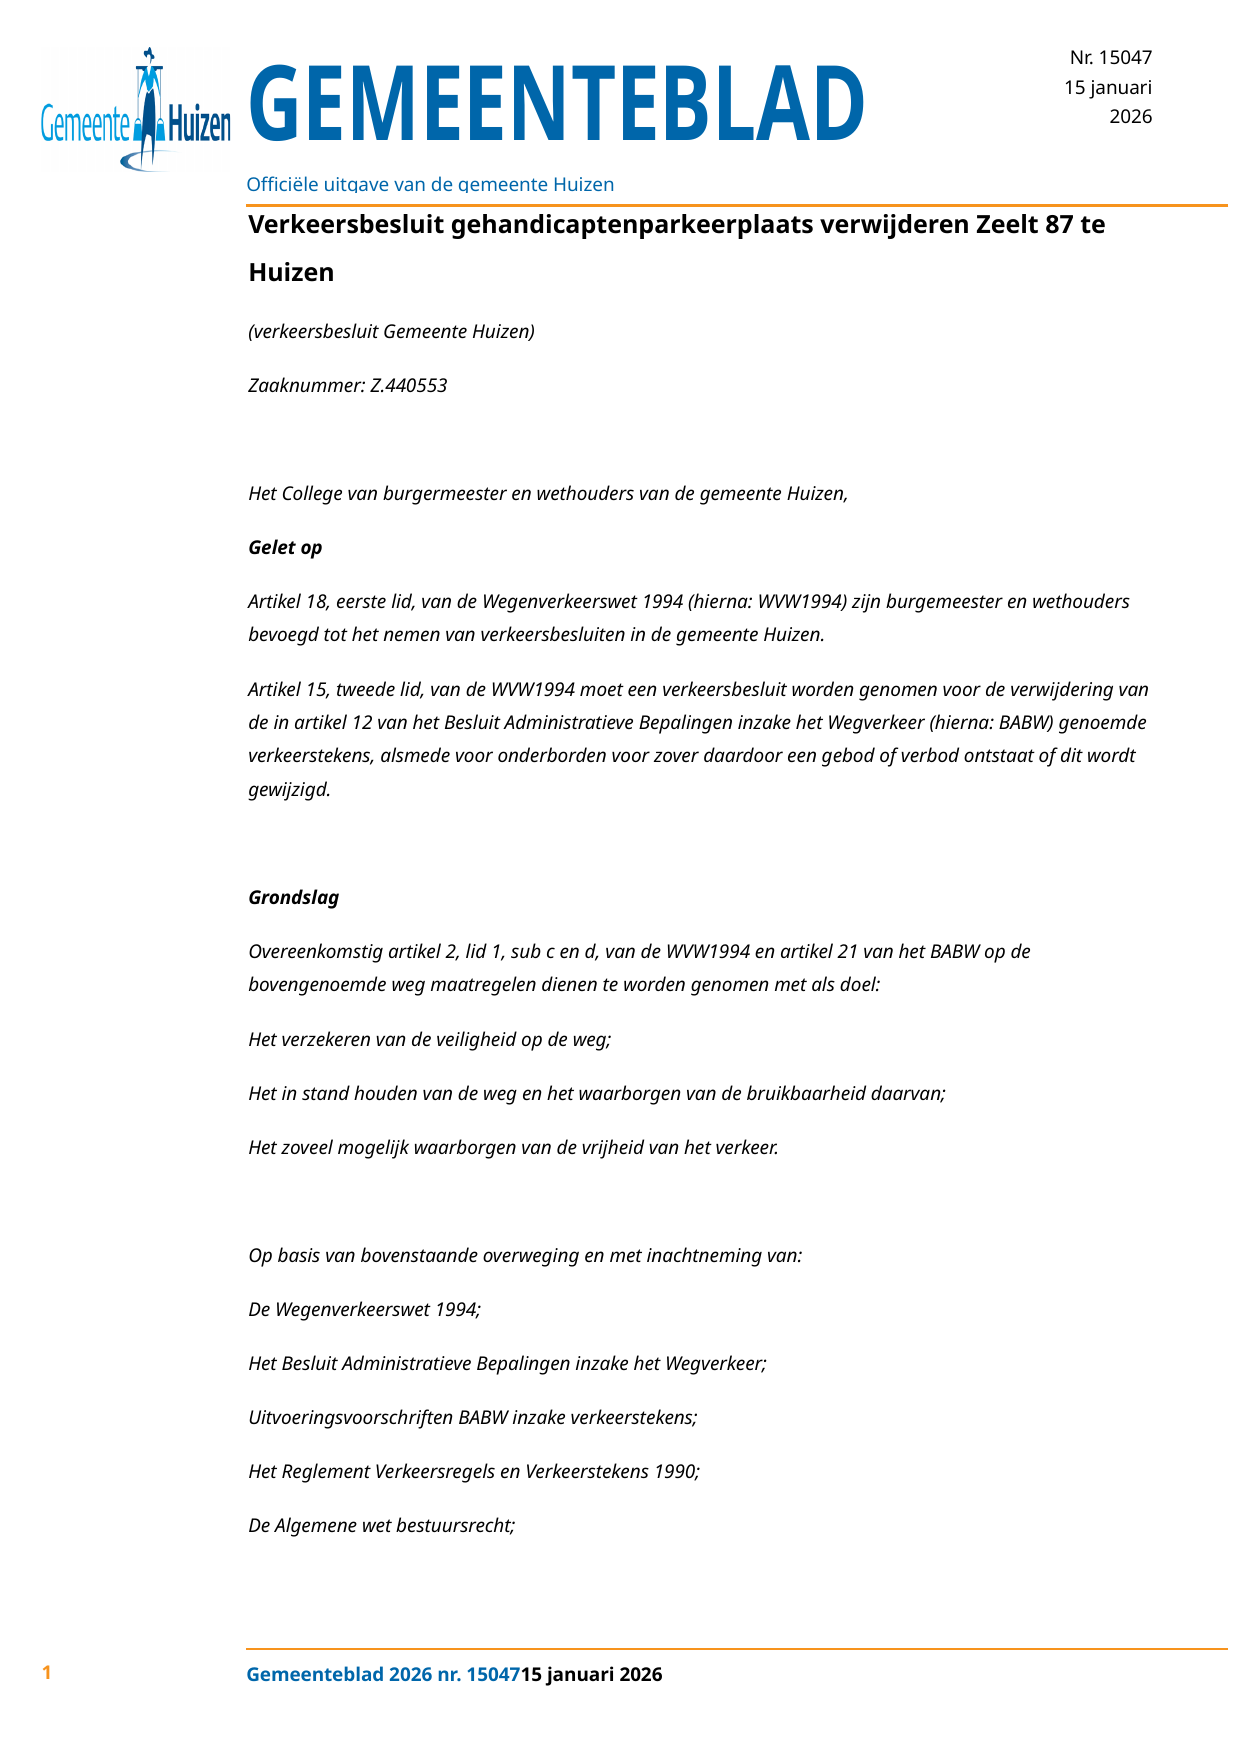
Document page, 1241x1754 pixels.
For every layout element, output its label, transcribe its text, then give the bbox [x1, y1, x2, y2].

text Zaaknummer: Z.440553 [248, 372, 1152, 398]
text Het Reglement Verkeersregels en Verkeerstekens 1990; [248, 1458, 1152, 1484]
text Uitvoeringsvoorschriften BABW inzake verkeerstekens; [248, 1404, 1152, 1430]
text Het Besluit Administratieve Bepalingen inzake het Wegverkeer; [248, 1350, 1152, 1376]
text Het zoveel mogelijk waarborgen van de vrijheid van het verkeer. [248, 1134, 1152, 1159]
text Gelet op [248, 534, 1152, 560]
text (verkeersbesluit Gemeente Huizen) [248, 318, 1152, 344]
text Het verzekeren van de veiligheid op de weg; [248, 1026, 1152, 1051]
text Overeenkomstig artikel 2, lid 1, sub c en d, van de WVW1994 en artikel 21 van het BABW op de bovengenoemde weg maatregelen dienen te worden genomen met als doel: [248, 938, 1152, 997]
text Op basis van bovenstaande overweging en met inachtneming van: [248, 1242, 1152, 1268]
text Het College van burgermeester en wethouders van de gemeente Huizen, [248, 480, 1152, 506]
text Artikel 18, eerste lid, van de Wegenverkeerswet 1994 (hierna: WVW1994) zijn burgemeester en wethouders bevoegd tot het nemen van verkeersbesluiten in de gemeente Huizen. [248, 588, 1152, 647]
text Verkeersbesluit gehandicaptenparkeerplaats verwijderen Zeelt 87 te Huizen [248, 207, 1152, 288]
text De Algemene wet bestuursrecht; [248, 1512, 1152, 1538]
text Het in stand houden van de weg en het waarborgen van de bruikbaarheid daarvan; [248, 1080, 1152, 1106]
picture [41, 47, 231, 172]
text De Wegenverkeerswet 1994; [248, 1296, 1152, 1322]
text Grondslag [248, 884, 1152, 910]
text Artikel 15, tweede lid, van de WVW1994 moet een verkeersbesluit worden genomen voor de verwijdering van de in artikel 12 van het Besluit Administratieve Bepalingen inzake het Wegverkeer (hierna: BABW) genoemde verkeerstekens, alsmede voor onderborden voor zover daardoor een gebod of verbod ontstaat of dit wordt gewijzigd. [248, 676, 1152, 802]
